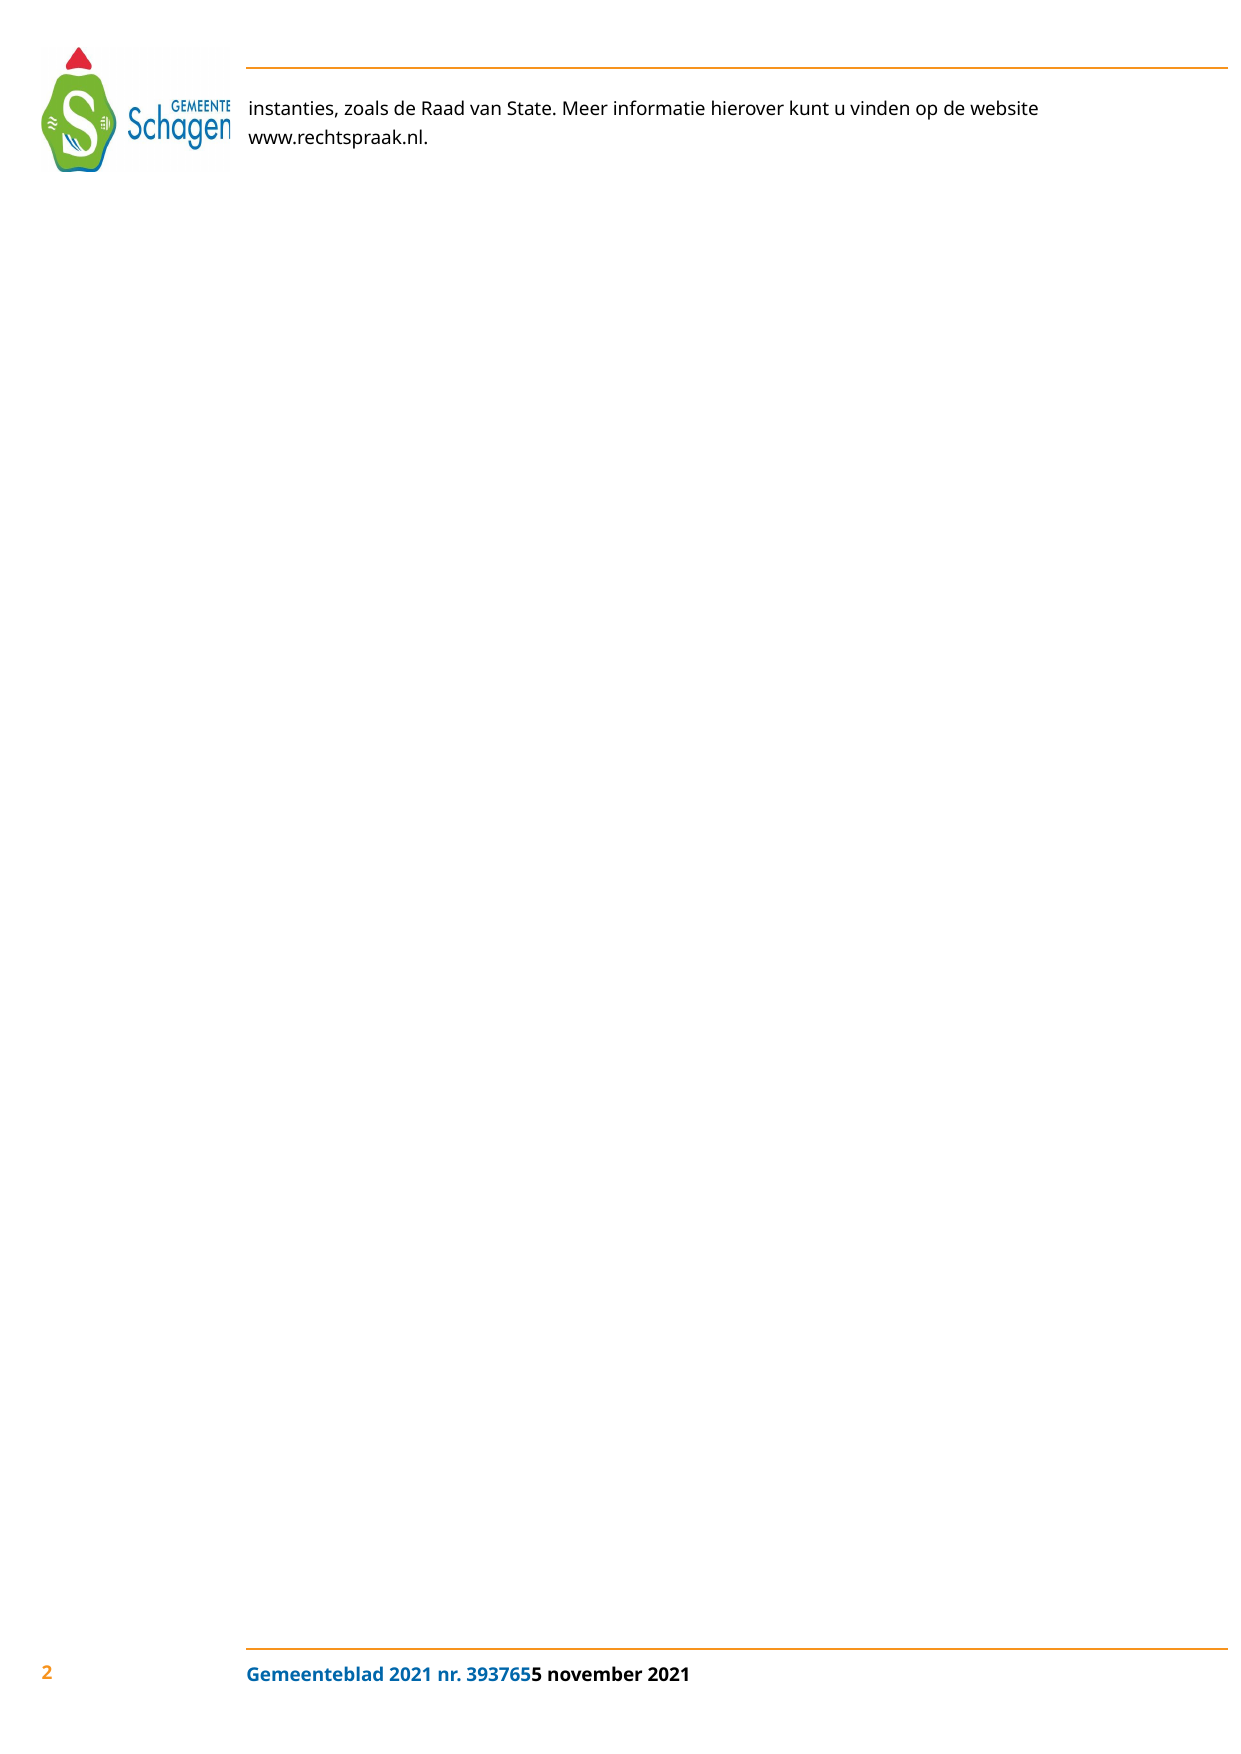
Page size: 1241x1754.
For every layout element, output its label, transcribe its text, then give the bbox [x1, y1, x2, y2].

text instanties, zoals de Raad van State. Meer informatie hierover kunt u vinden op de website www.rechtspraak.nl. [248, 95, 1152, 150]
picture [41, 47, 231, 172]
